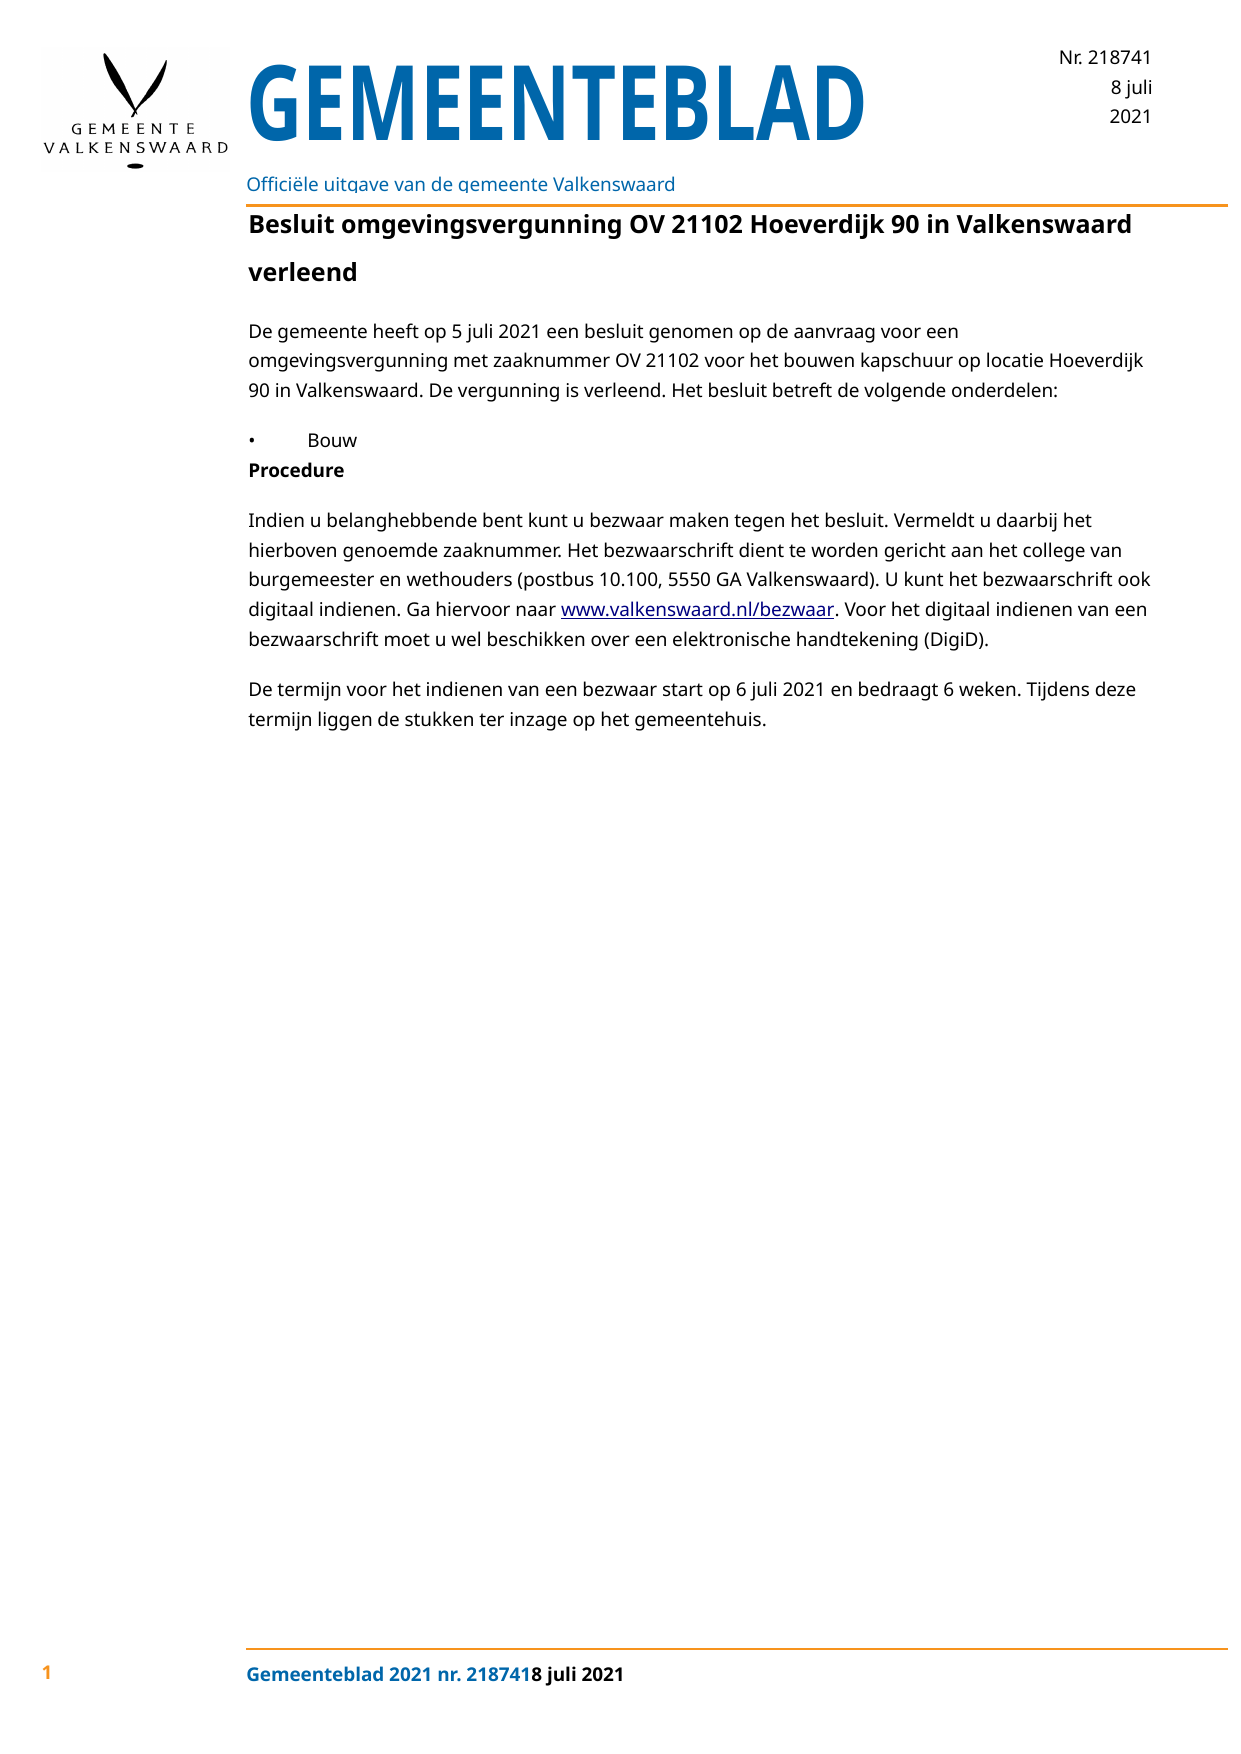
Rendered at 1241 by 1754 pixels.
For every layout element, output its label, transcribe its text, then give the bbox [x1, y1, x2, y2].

list Bouw [248, 427, 1152, 453]
text De termijn voor het indienen van een bezwaar start op 6 juli 2021 en bedraagt 6 weken. Tijdens deze termijn liggen de stukken ter inzage op het gemeentehuis. [248, 676, 1152, 732]
text De gemeente heeft op 5 juli 2021 een besluit genomen op de aanvraag voor een omgevingsvergunning met zaaknummer OV 21102 voor het bouwen kapschuur op locatie Hoeverdijk 90 in Valkenswaard. De vergunning is verleend. Het besluit betreft de volgende onderdelen: [248, 318, 1152, 403]
text Indien u belanghebbende bent kunt u bezwaar maken tegen het besluit. Vermeldt u daarbij het hierboven genoemde zaaknummer. Het bezwaarschrift dient te worden gericht aan het college van burgemeester en wethouders (postbus 10.100, 5550 GA Valkenswaard). U kunt het bezwaarschrift ook digitaal indienen. Ga hiervoor naar www.valkenswaard.nl/bezwaar. Voor het digitaal indienen van een bezwaarschrift moet u wel beschikken over een elektronische handtekening (DigiD). [248, 507, 1152, 652]
text Besluit omgevingsvergunning OV 21102 Hoeverdijk 90 in Valkenswaard verleend [248, 207, 1152, 288]
text Procedure [248, 457, 1152, 483]
picture [41, 47, 231, 172]
